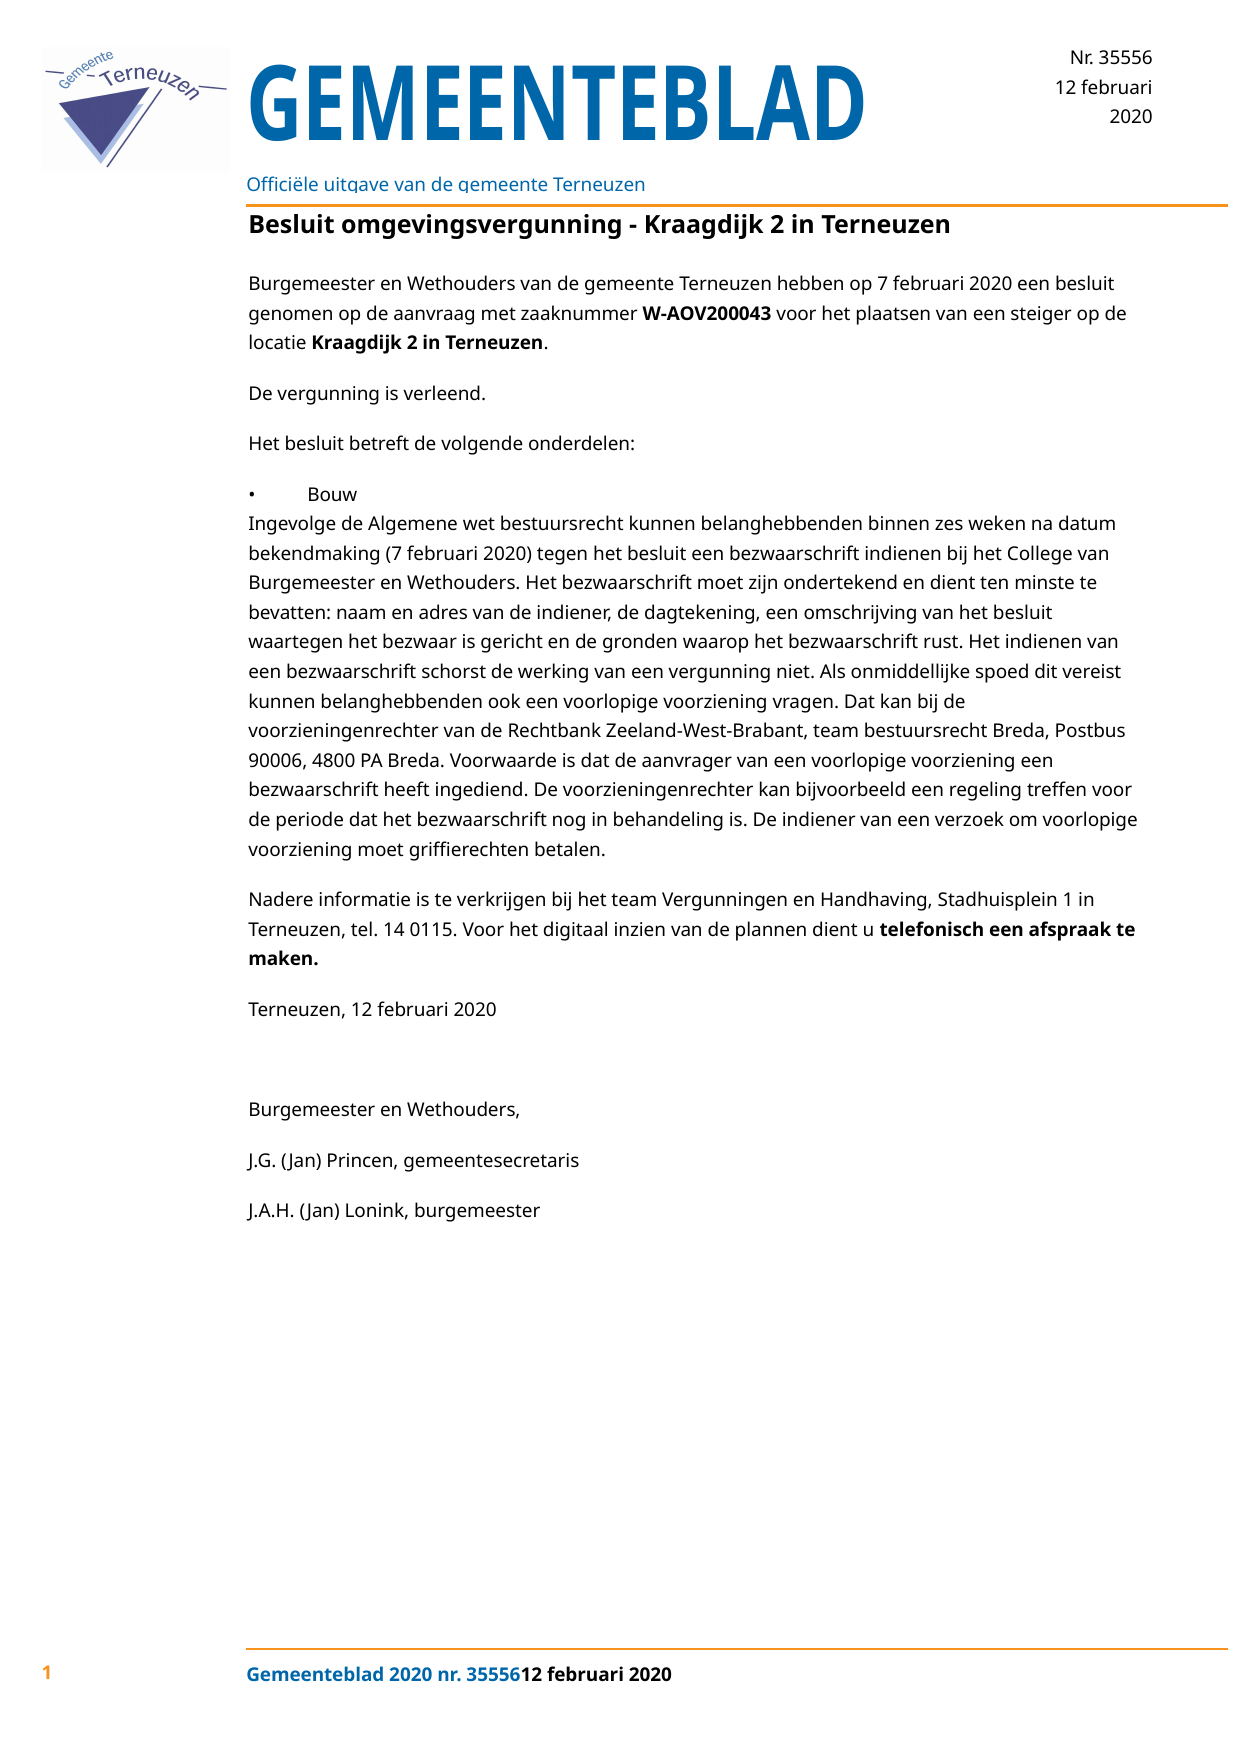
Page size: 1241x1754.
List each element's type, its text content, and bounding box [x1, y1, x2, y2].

picture [41, 47, 231, 172]
text Nadere informatie is te verkrijgen bij het team Vergunningen en Handhaving, Stadhuisplein 1 in Terneuzen, tel. 14 0115. Voor het digitaal inzien van de plannen dient u telefonisch een afspraak te maken. [248, 886, 1152, 971]
text Terneuzen, 12 februari 2020 [248, 996, 1152, 1021]
text Ingevolge de Algemene wet bestuursrecht kunnen belanghebbenden binnen zes weken na datum bekendmaking (7 februari 2020) tegen het besluit een bezwaarschrift indienen bij het College van Burgemeester en Wethouders. Het bezwaarschrift moet zijn ondertekend en dient ten minste te bevatten: naam en adres van de indiener, de dagtekening, een omschrijving van het besluit waartegen het bezwaar is gericht en de gronden waarop het bezwaarschrift rust. Het indienen van een bezwaarschrift schorst de werking van een vergunning niet. Als onmiddellijke spoed dit vereist kunnen belanghebbenden ook een voorlopige voorziening vragen. Dat kan bij de voorzieningenrechter van de Rechtbank Zeeland-West-Brabant, team bestuursrecht Breda, Postbus 90006, 4800 PA Breda. Voorwaarde is dat de aanvrager van een voorlopige voorziening een bezwaarschrift heeft ingediend. De voorzieningenrechter kan bijvoorbeeld een regeling treffen voor de periode dat het bezwaarschrift nog in behandeling is. De indiener van een verzoek om voorlopige voorziening moet griffierechten betalen. [248, 510, 1152, 861]
text Burgemeester en Wethouders, [248, 1097, 1152, 1122]
text Besluit omgevingsvergunning - Kraagdijk 2 in Terneuzen [248, 207, 1152, 241]
text J.A.H. (Jan) Lonink, burgemeester [248, 1197, 1152, 1223]
text Burgemeester en Wethouders van de gemeente Terneuzen hebben op 7 februari 2020 een besluit genomen op de aanvraag met zaaknummer W-AOV200043 voor het plaatsen van een steiger op de locatie Kraagdijk 2 in Terneuzen. [248, 270, 1152, 355]
text De vergunning is verleend. [248, 380, 1152, 406]
text J.G. (Jan) Princen, gemeentesecretaris [248, 1147, 1152, 1173]
list Bouw [248, 481, 1152, 506]
text Het besluit betreft de volgende onderdelen: [248, 430, 1152, 456]
